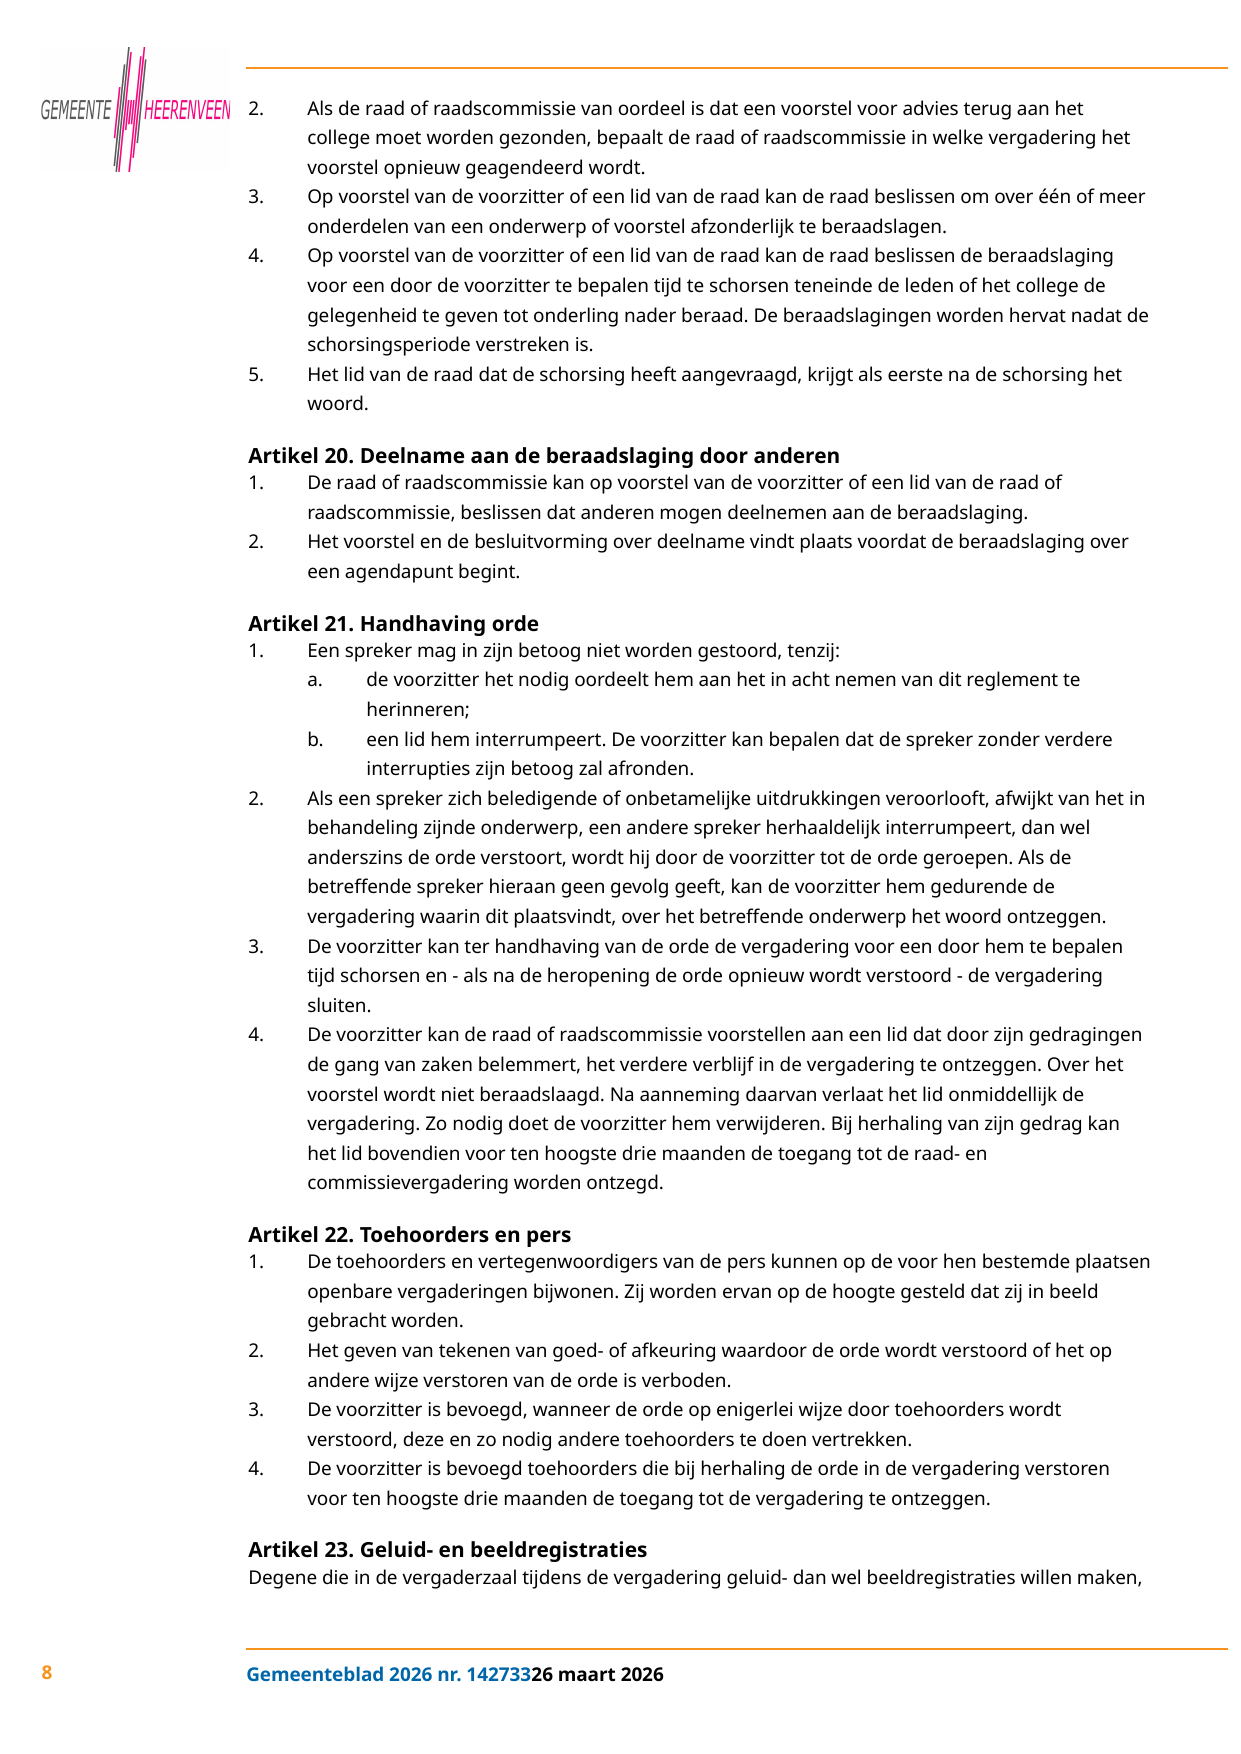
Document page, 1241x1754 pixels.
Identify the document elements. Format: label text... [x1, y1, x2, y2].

picture [41, 47, 231, 172]
list De voorzitter kan de raad of raadscommissie voorstellen aan een lid dat door zijn gedragingen de gang van zaken belemmert, het verdere verblijf in de vergadering te ontzeggen. Over het voorstel wordt niet beraadslaagd. Na aanneming daarvan verlaat het lid onmiddellijk de vergadering. Zo nodig doet de voorzitter hem verwijderen. Bij herhaling van zijn gedrag kan het lid bovendien voor ten hoogste drie maanden de toegang tot de raad- en commissievergadering worden ontzegd. [248, 1022, 1152, 1195]
text Artikel 23. Geluid- en beeldregistraties [248, 1536, 1152, 1564]
list Als de raad of raadscommissie van oordeel is dat een voorstel voor advies terug aan het college moet worden gezonden, bepaalt de raad of raadscommissie in welke vergadering het voorstel opnieuw geagendeerd wordt. [248, 95, 1152, 180]
list Het voorstel en de besluitvorming over deelname vindt plaats voordat de beraadslaging over een agendapunt begint. [248, 529, 1152, 584]
list De voorzitter kan ter handhaving van de orde de vergadering voor een door hem te bepalen tijd schorsen en - als na de heropening de orde opnieuw wordt verstoord - de vergadering sluiten. [248, 933, 1152, 1018]
list de voorzitter het nodig oordeelt hem aan het in acht nemen van dit reglement te herinneren; [307, 667, 1152, 722]
list De raad of raadscommissie kan op voorstel van de voorzitter of een lid van de raad of raadscommissie, beslissen dat anderen mogen deelnemen aan de beraadslaging. [248, 469, 1152, 525]
list Het geven van tekenen van goed- of afkeuring waardoor de orde wordt verstoord of het op andere wijze verstoren van de orde is verboden. [248, 1337, 1152, 1392]
list Als een spreker zich beledigende of onbetamelijke uitdrukkingen veroorlooft, afwijkt van het in behandeling zijnde onderwerp, een andere spreker herhaaldelijk interrumpeert, dan wel anderszins de orde verstoort, wordt hij door de voorzitter tot de orde geroepen. Als de betreffende spreker hieraan geen gevolg geeft, kan de voorzitter hem gedurende de vergadering waarin dit plaatsvindt, over het betreffende onderwerp het woord ontzeggen. [248, 785, 1152, 929]
text Artikel 22. Toehoorders en pers [248, 1220, 1152, 1248]
list Het lid van de raad dat de schorsing heeft aangevraagd, krijgt als eerste na de schorsing het woord. [248, 361, 1152, 416]
list Op voorstel van de voorzitter of een lid van de raad kan de raad beslissen de beraadslaging voor een door de voorzitter te bepalen tijd te schorsen teneinde de leden of het college de gelegenheid te geven tot onderling nader beraad. De beraadslagingen worden hervat nadat de schorsingsperiode verstreken is. [248, 243, 1152, 357]
list een lid hem interrumpeert. De voorzitter kan bepalen dat de spreker zonder verdere interrupties zijn betoog zal afronden. [307, 726, 1152, 781]
list Op voorstel van de voorzitter of een lid van de raad kan de raad beslissen om over één of meer onderdelen van een onderwerp of voorstel afzonderlijk te beraadslagen. [248, 183, 1152, 239]
list De voorzitter is bevoegd, wanneer de orde op enigerlei wijze door toehoorders wordt verstoord, deze en zo nodig andere toehoorders te doen vertrekken. [248, 1396, 1152, 1452]
list Een spreker mag in zijn betoog niet worden gestoord, tenzij: [248, 637, 1152, 663]
text Degene die in de vergaderzaal tijdens de vergadering geluid- dan wel beeldregistraties willen maken, [248, 1564, 1152, 1590]
list De toehoorders en vertegenwoordigers van de pers kunnen op de voor hen bestemde plaatsen openbare vergaderingen bijwonen. Zij worden ervan op de hoogte gesteld dat zij in beeld gebracht worden. [248, 1248, 1152, 1333]
text Artikel 21. Handhaving orde [248, 609, 1152, 637]
text Artikel 20. Deelname aan de beraadslaging door anderen [248, 441, 1152, 469]
list De voorzitter is bevoegd toehoorders die bij herhaling de orde in de vergadering verstoren voor ten hoogste drie maanden de toegang tot de vergadering te ontzeggen. [248, 1456, 1152, 1511]
